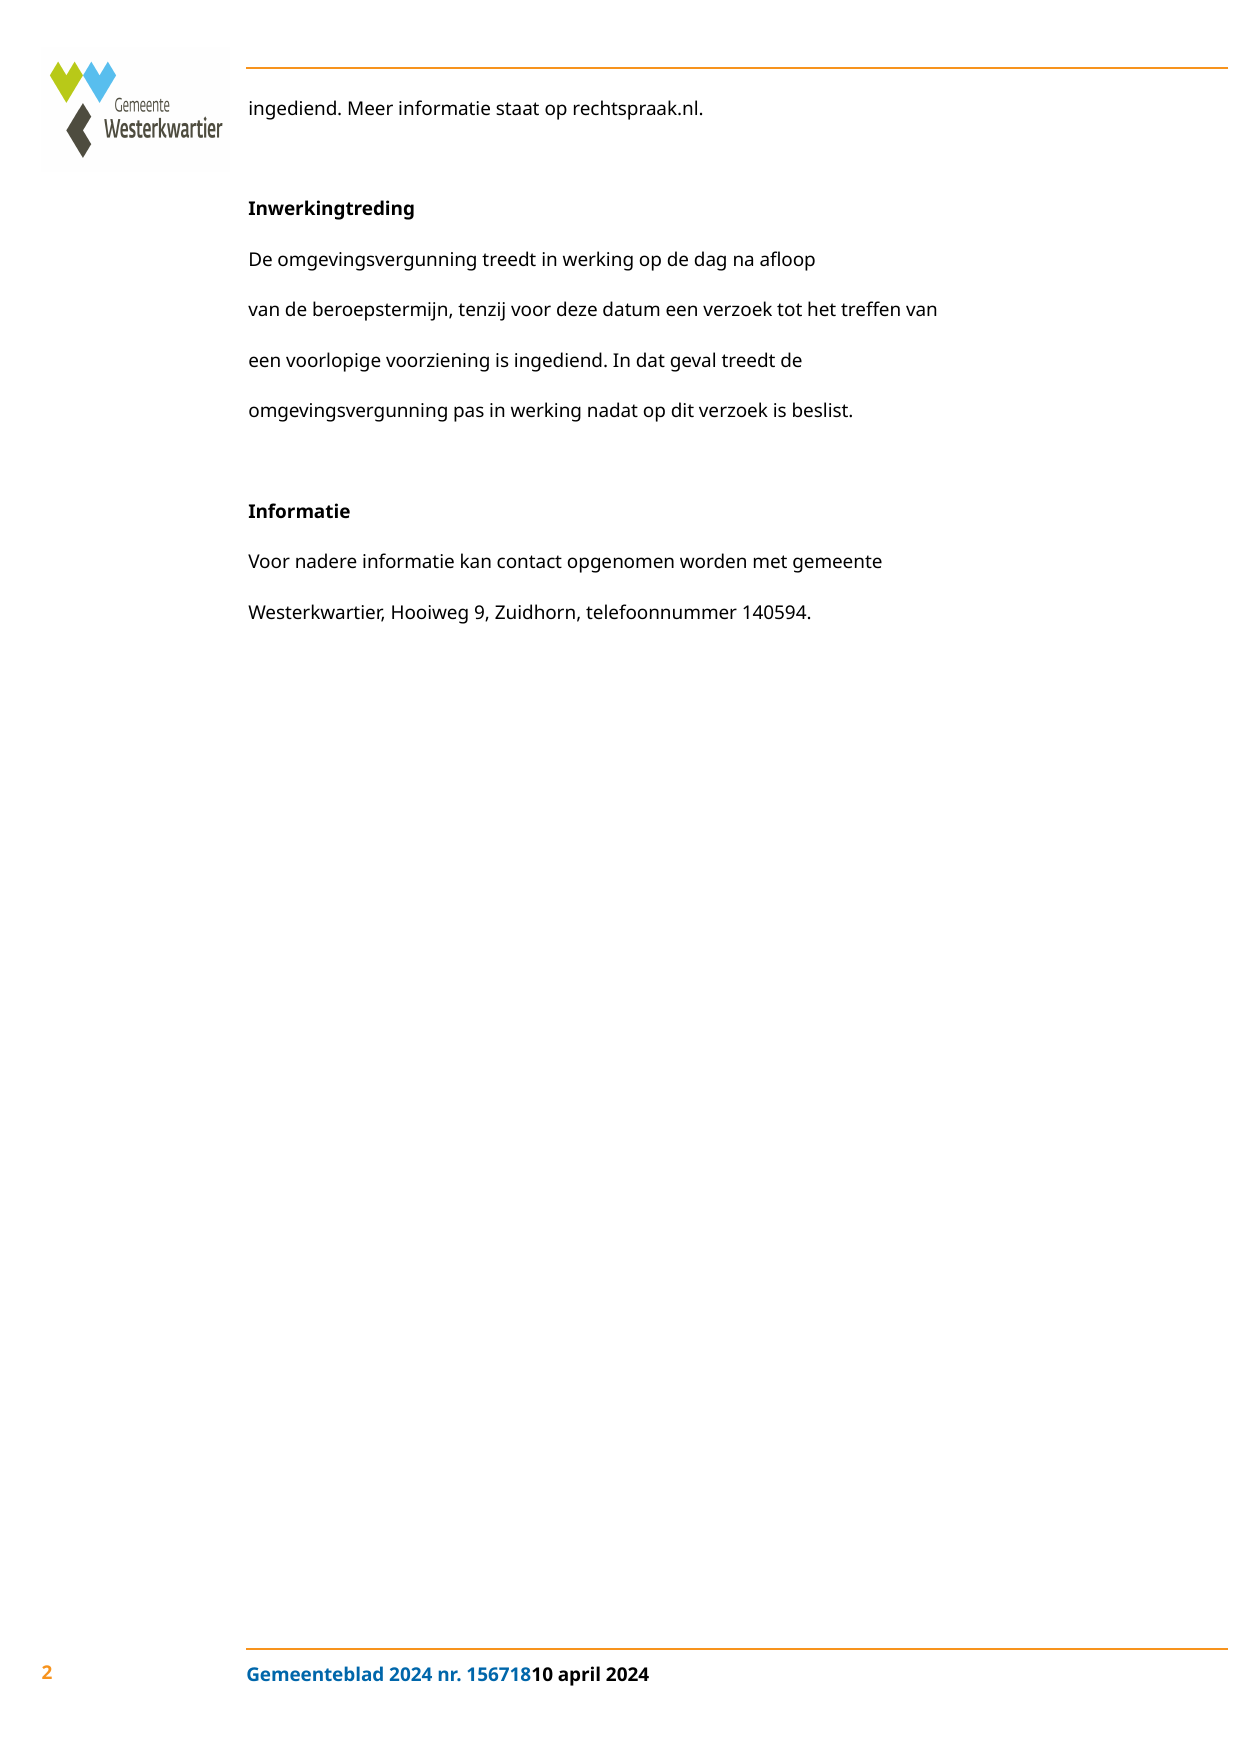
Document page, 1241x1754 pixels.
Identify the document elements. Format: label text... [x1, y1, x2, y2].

text Westerkwartier, Hooiweg 9, Zuidhorn, telefoonnummer 140594. [248, 599, 1152, 625]
picture [41, 47, 231, 172]
text een voorlopige voorziening is ingediend. In dat geval treedt de [248, 347, 1152, 373]
text Voor nadere informatie kan contact opgenomen worden met gemeente [248, 548, 1152, 574]
text De omgevingsvergunning treedt in werking op de dag na afloop [248, 246, 1152, 272]
text Informatie [248, 498, 1152, 524]
text ingediend. Meer informatie staat op rechtspraak.nl. [248, 95, 1152, 121]
text van de beroepstermijn, tenzij voor deze datum een verzoek tot het treffen van [248, 296, 1152, 322]
text Inwerkingtreding [248, 196, 1152, 221]
text omgevingsvergunning pas in werking nadat op dit verzoek is beslist. [248, 397, 1152, 423]
